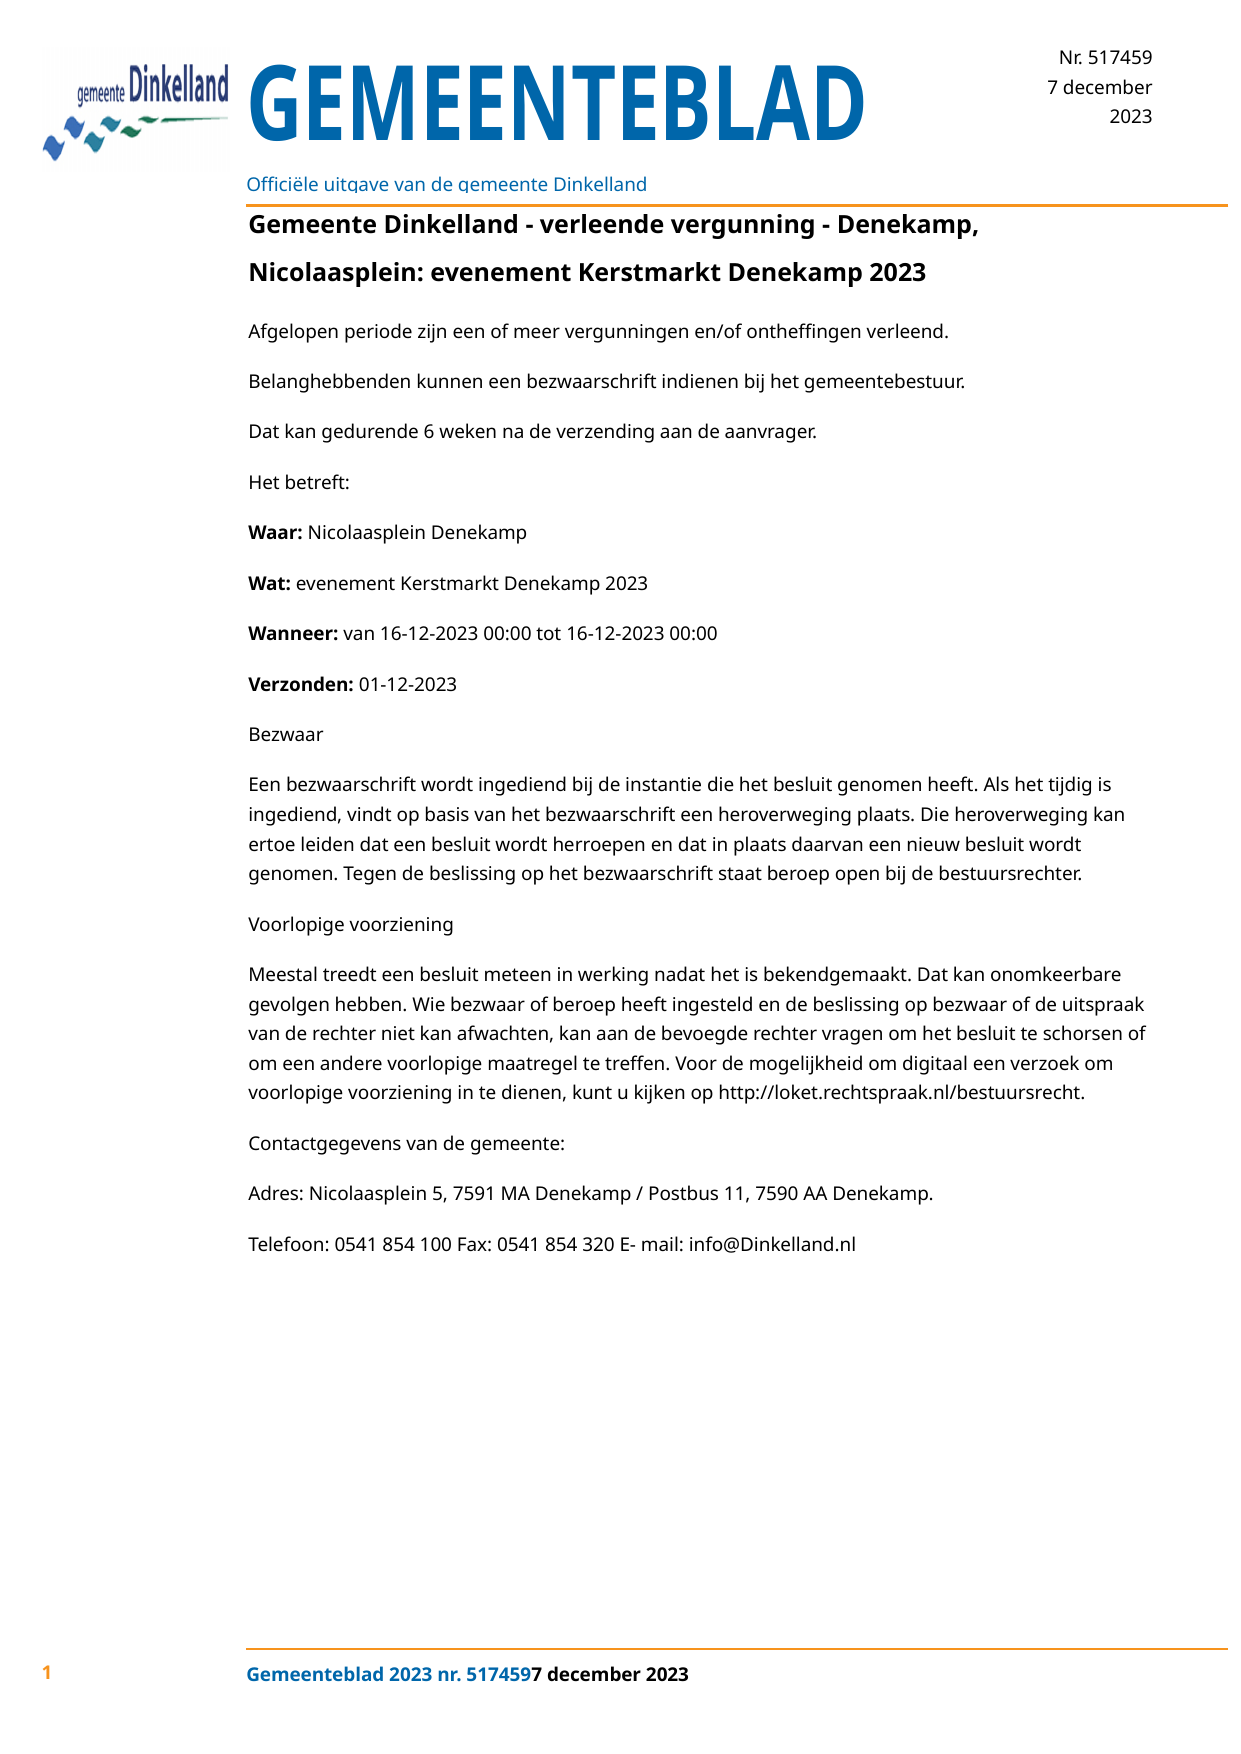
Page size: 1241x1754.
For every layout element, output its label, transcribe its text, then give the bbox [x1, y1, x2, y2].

text Wanneer: van 16-12-2023 00:00 tot 16-12-2023 00:00 [248, 620, 1152, 646]
text Verzonden: 01-12-2023 [248, 671, 1152, 697]
text Waar: Nicolaasplein Denekamp [248, 519, 1152, 545]
text Gemeente Dinkelland - verleende vergunning - Denekamp, Nicolaasplein: evenement Kerstmarkt Denekamp 2023 [248, 207, 1152, 288]
text Contactgegevens van de gemeente: [248, 1130, 1152, 1156]
text Afgelopen periode zijn een of meer vergunningen en/of ontheffingen verleend. [248, 318, 1152, 344]
text Wat: evenement Kerstmarkt Denekamp 2023 [248, 570, 1152, 596]
text Een bezwaarschrift wordt ingediend bij de instantie die het besluit genomen heeft. Als het tijdig is ingediend, vindt op basis van het bezwaarschrift een heroverweging plaats. Die heroverweging kan ertoe leiden dat een besluit wordt herroepen en dat in plaats daarvan een nieuw besluit wordt genomen. Tegen de beslissing op het bezwaarschrift staat beroep open bij de bestuursrechter. [248, 772, 1152, 886]
text Meestal treedt een besluit meteen in werking nadat het is bekendgemaakt. Dat kan onomkeerbare gevolgen hebben. Wie bezwaar of beroep heeft ingesteld en de beslissing op bezwaar of de uitspraak van de rechter niet kan afwachten, kan aan de bevoegde rechter vragen om het besluit te schorsen of om een andere voorlopige maatregel te treffen. Voor de mogelijkheid om digitaal een verzoek om voorlopige voorziening in te dienen, kunt u kijken op http://loket.rechtspraak.nl/bestuursrecht. [248, 961, 1152, 1105]
text Voorlopige voorziening [248, 911, 1152, 937]
picture [41, 47, 231, 172]
text Bezwaar [248, 721, 1152, 747]
text Telefoon: 0541 854 100 Fax: 0541 854 320 E- mail: info@Dinkelland.nl [248, 1231, 1152, 1257]
text Adres: Nicolaasplein 5, 7591 MA Denekamp / Postbus 11, 7590 AA Denekamp. [248, 1180, 1152, 1206]
text Het betreft: [248, 469, 1152, 495]
text Belanghebbenden kunnen een bezwaarschrift indienen bij het gemeentebestuur. [248, 368, 1152, 394]
text Dat kan gedurende 6 weken na de verzending aan de aanvrager. [248, 419, 1152, 444]
